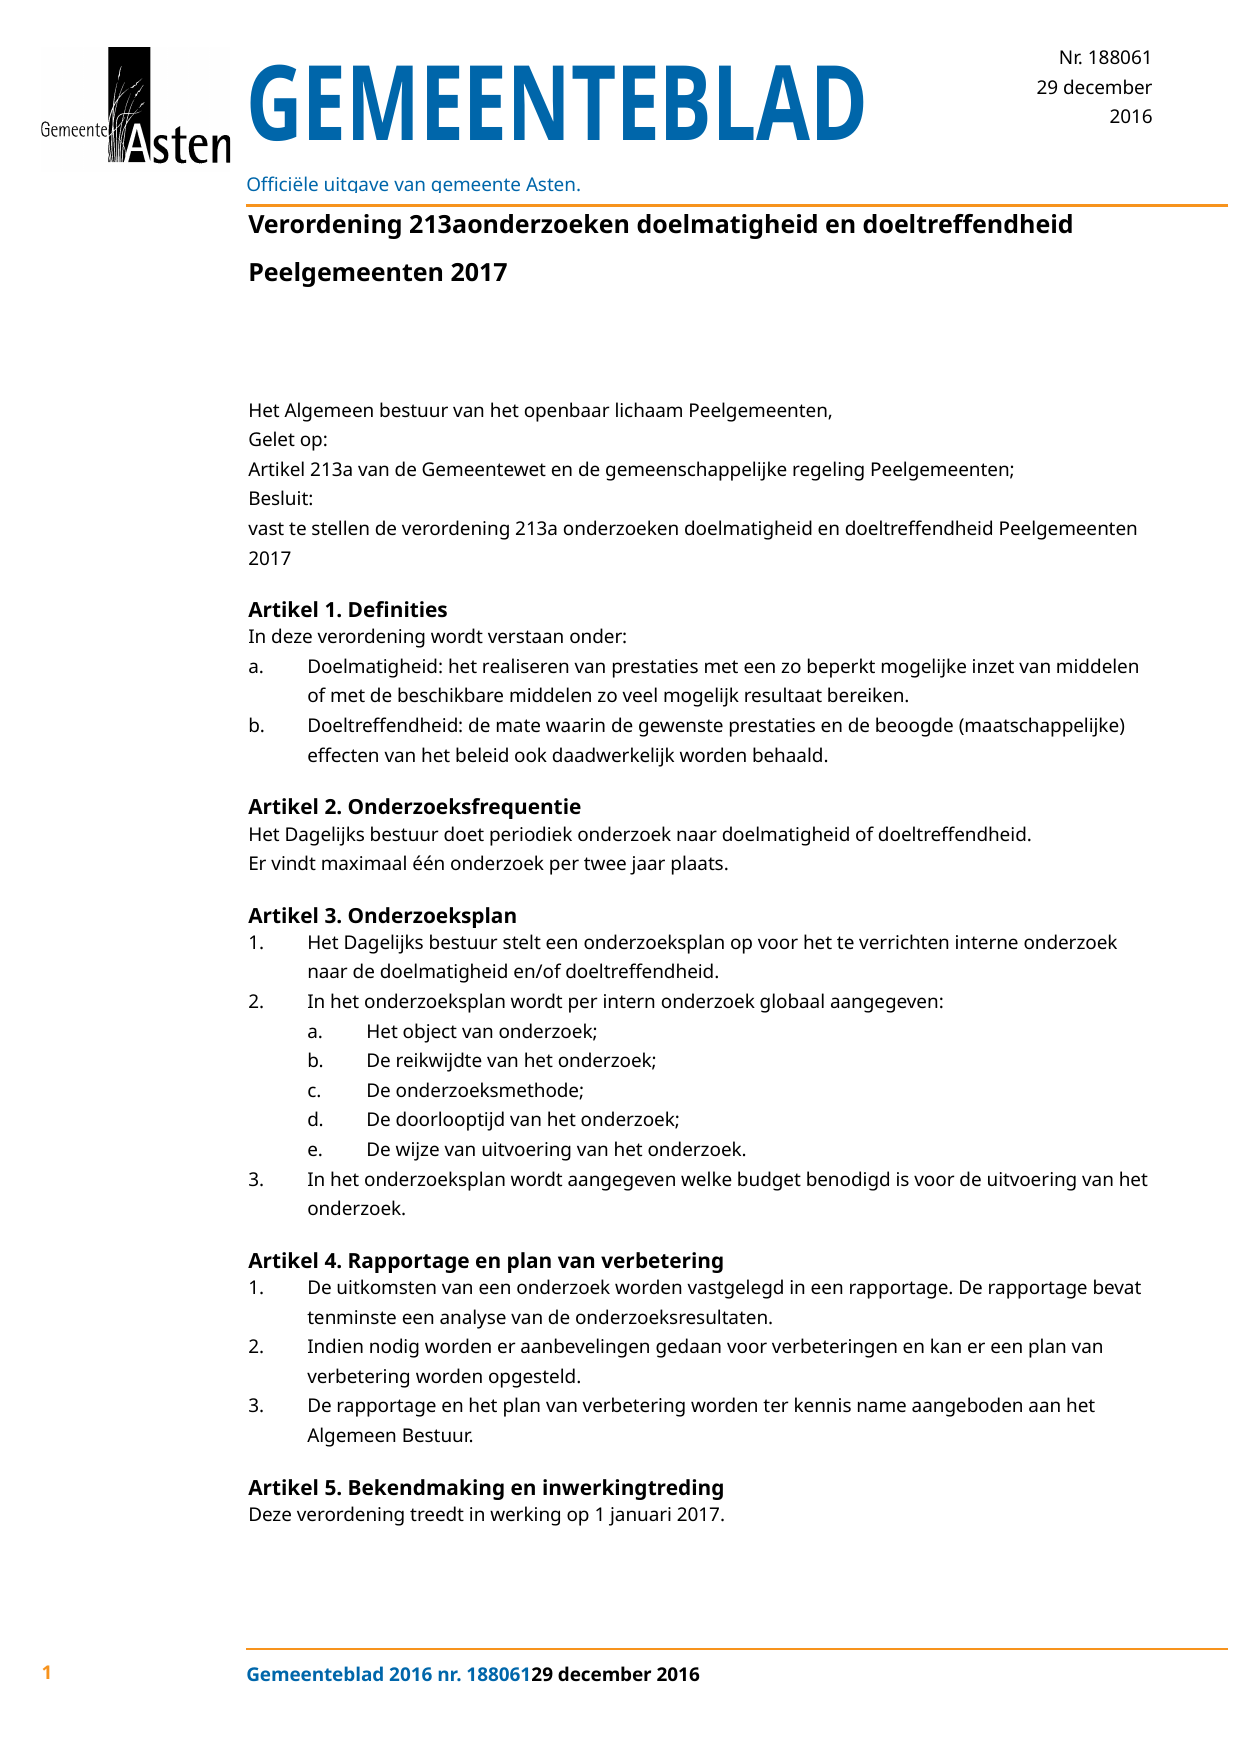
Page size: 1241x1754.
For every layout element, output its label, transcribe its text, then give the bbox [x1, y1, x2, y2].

text Artikel 213a van de Gemeentewet en de gemeenschappelijke regeling Peelgemeenten; [248, 456, 1152, 482]
list De rapportage en het plan van verbetering worden ter kennis name aangeboden aan het Algemeen Bestuur. [248, 1393, 1152, 1448]
text Verordening 213aonderzoeken doelmatigheid en doeltreffendheid Peelgemeenten 2017 [248, 207, 1152, 288]
list Doeltreffendheid: de mate waarin de gewenste prestaties en de beoogde (maatschappelijke) effecten van het beleid ook daadwerkelijk worden behaald. [248, 712, 1152, 768]
list Doelmatigheid: het realiseren van prestaties met een zo beperkt mogelijke inzet van middelen of met de beschikbare middelen zo veel mogelijk resultaat bereiken. [248, 653, 1152, 708]
list De wijze van uitvoering van het onderzoek. [307, 1136, 1152, 1162]
list In het onderzoeksplan wordt aangegeven welke budget benodigd is voor de uitvoering van het onderzoek. [248, 1166, 1152, 1221]
text Het Algemeen bestuur van het openbaar lichaam Peelgemeenten, [248, 397, 1152, 422]
list Indien nodig worden er aanbevelingen gedaan voor verbeteringen en kan er een plan van verbetering worden opgesteld. [248, 1333, 1152, 1389]
list Het object van onderzoek; [307, 1018, 1152, 1044]
text Het Dagelijks bestuur doet periodiek onderzoek naar doelmatigheid of doeltreffendheid. [248, 821, 1152, 846]
text Artikel 1. Definities [248, 595, 1152, 623]
list De reikwijdte van het onderzoek; [307, 1047, 1152, 1073]
text In deze verordening wordt verstaan onder: [248, 623, 1152, 649]
list In het onderzoeksplan wordt per intern onderzoek globaal aangegeven: [248, 988, 1152, 1014]
text Artikel 5. Bekendmaking en inwerkingtreding [248, 1473, 1152, 1501]
list De doorlooptijd van het onderzoek; [307, 1107, 1152, 1132]
text Er vindt maximaal één onderzoek per twee jaar plaats. [248, 850, 1152, 876]
text Gelet op: [248, 426, 1152, 452]
list De uitkomsten van een onderzoek worden vastgelegd in een rapportage. De rapportage bevat tenminste een analyse van de onderzoeksresultaten. [248, 1274, 1152, 1329]
list De onderzoeksmethode; [307, 1077, 1152, 1103]
text Artikel 4. Rapportage en plan van verbetering [248, 1246, 1152, 1274]
picture [41, 47, 231, 172]
text Artikel 3. Onderzoeksplan [248, 901, 1152, 929]
list Het Dagelijks bestuur stelt een onderzoeksplan op voor het te verrichten interne onderzoek naar de doelmatigheid en/of doeltreffendheid. [248, 929, 1152, 984]
text Artikel 2. Onderzoeksfrequentie [248, 792, 1152, 821]
text Besluit: [248, 486, 1152, 511]
text vast te stellen de verordening 213a onderzoeken doelmatigheid en doeltreffendheid Peelgemeenten 2017 [248, 515, 1152, 570]
text Deze verordening treedt in werking op 1 januari 2017. [248, 1501, 1152, 1527]
